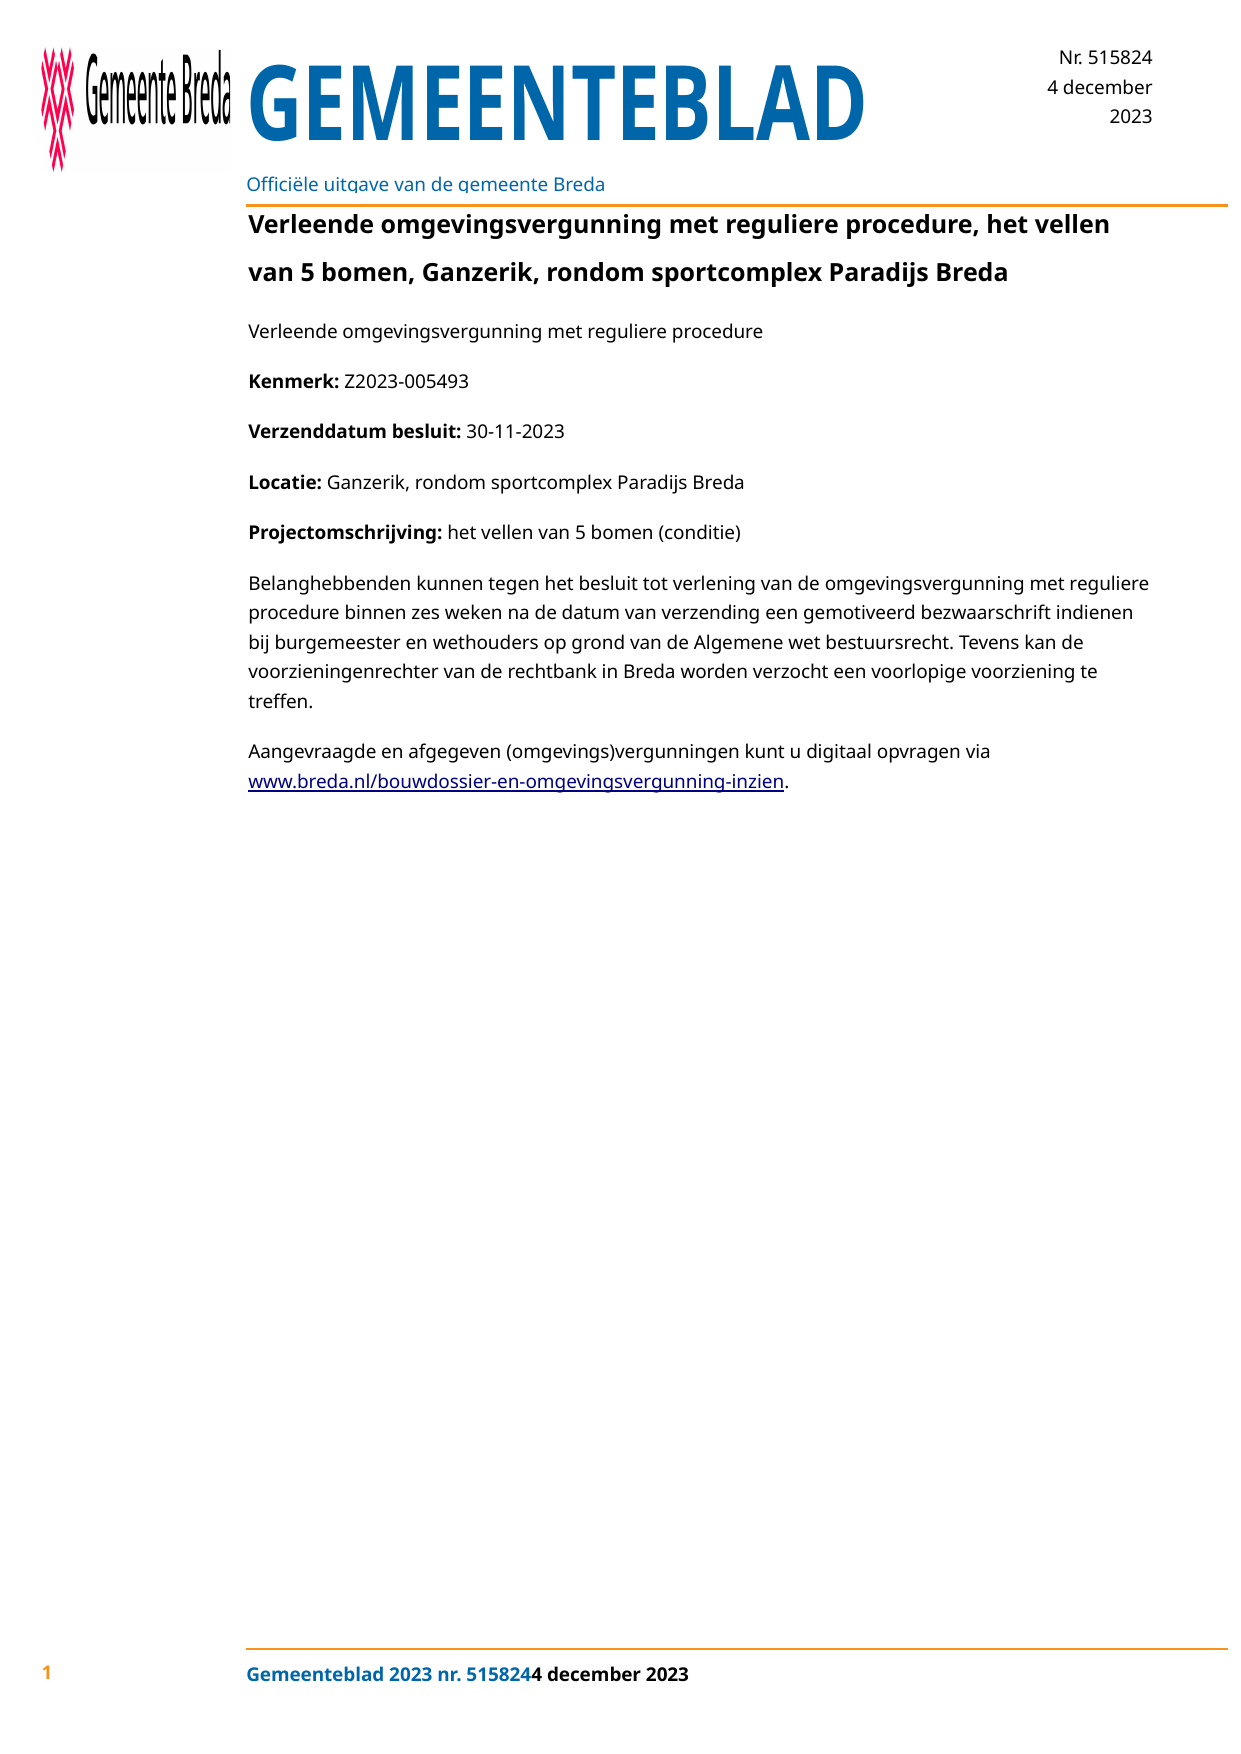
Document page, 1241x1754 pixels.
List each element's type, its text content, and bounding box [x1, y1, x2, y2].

text Verzenddatum besluit: 30-11-2023 [248, 419, 1152, 444]
text Verleende omgevingsvergunning met reguliere procedure, het vellen van 5 bomen, Ganzerik, rondom sportcomplex Paradijs Breda [248, 207, 1152, 288]
text Projectomschrijving: het vellen van 5 bomen (conditie) [248, 519, 1152, 545]
text Aangevraagde en afgegeven (omgevings)vergunningen kunt u digitaal opvragen via www.breda.nl/bouwdossier-en-omgevingsvergunning-inzien. [248, 739, 1152, 794]
picture [41, 47, 231, 172]
text Belanghebbenden kunnen tegen het besluit tot verlening van de omgevingsvergunning met reguliere procedure binnen zes weken na de datum van verzending een gemotiveerd bezwaarschrift indienen bij burgemeester en wethouders op grond van de Algemene wet bestuursrecht. Tevens kan de voorzieningenrechter van de rechtbank in Breda worden verzocht een voorlopige voorziening te treffen. [248, 570, 1152, 714]
text Verleende omgevingsvergunning met reguliere procedure [248, 318, 1152, 344]
text Locatie: Ganzerik, rondom sportcomplex Paradijs Breda [248, 469, 1152, 495]
text Kenmerk: Z2023-005493 [248, 368, 1152, 394]
